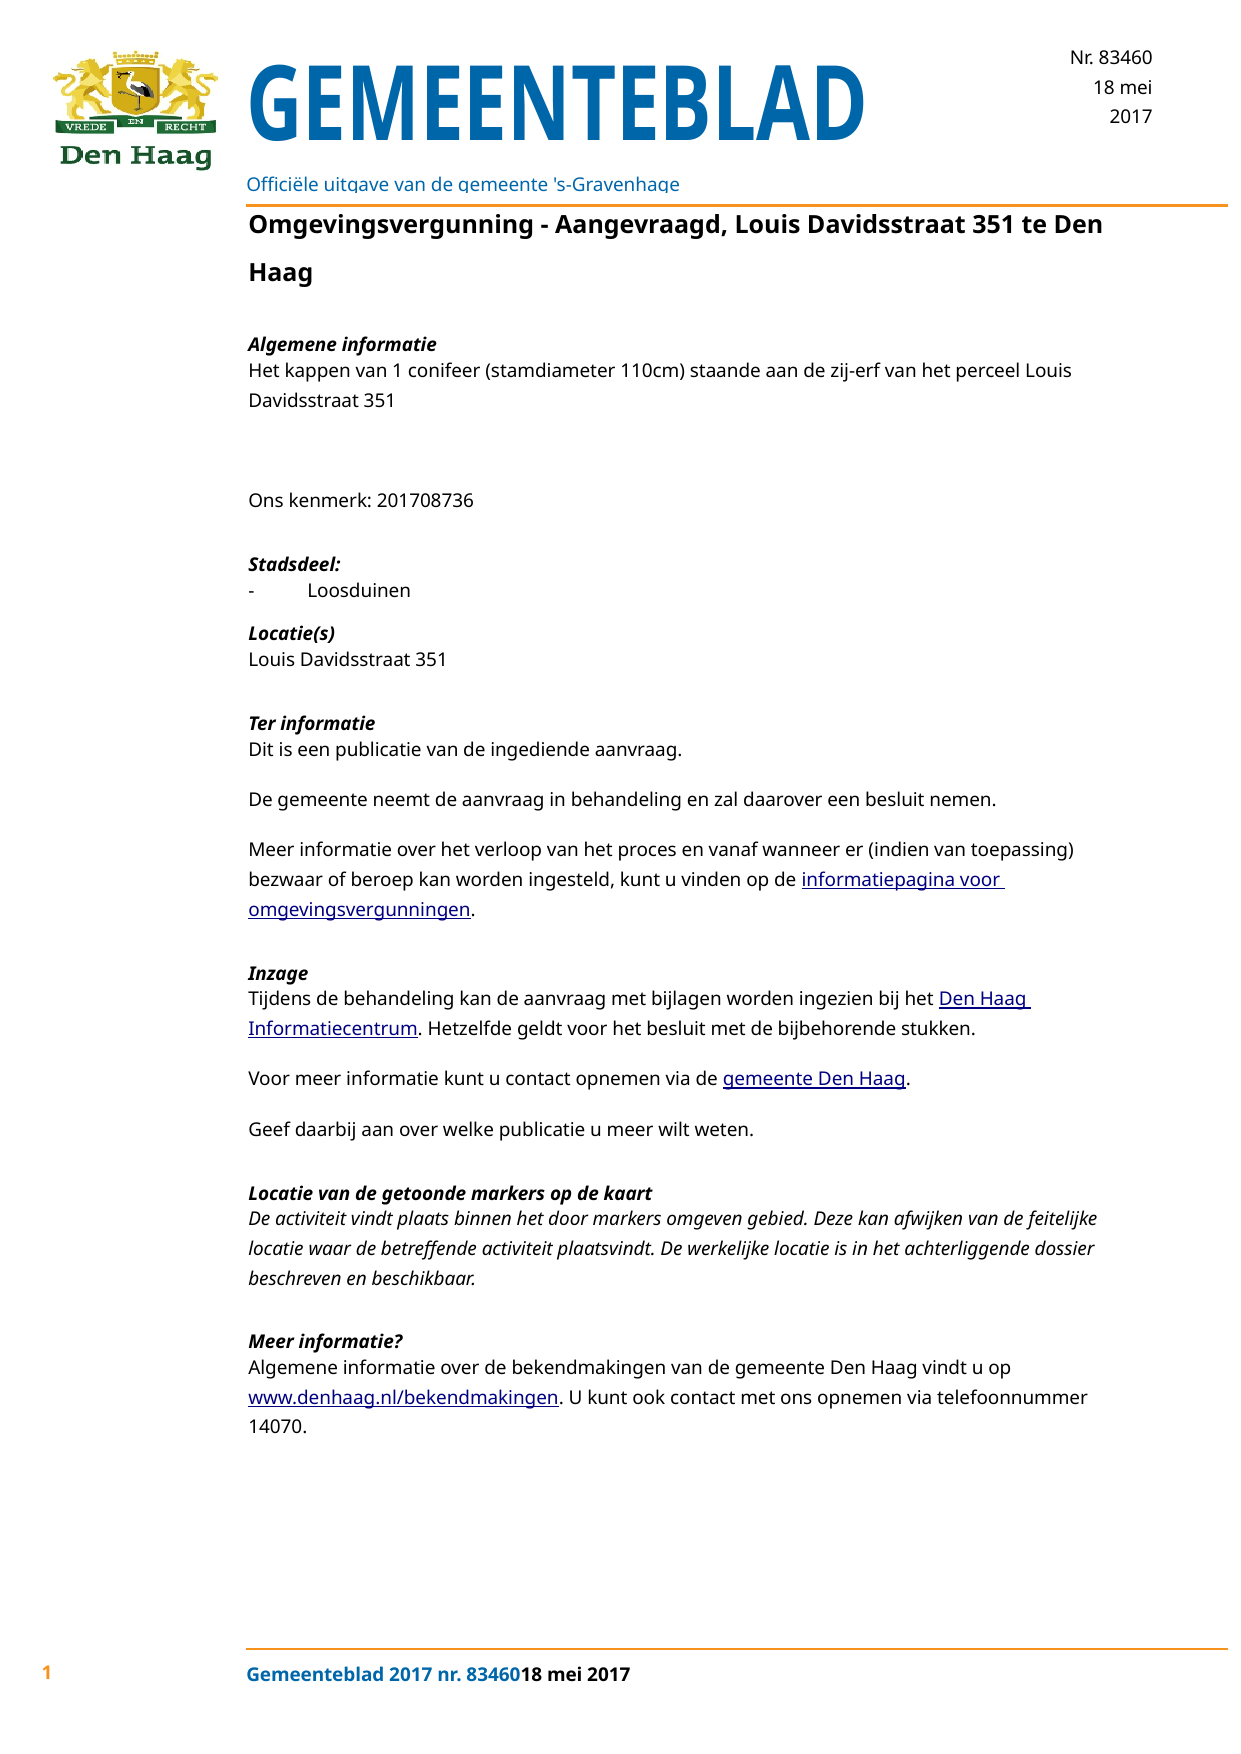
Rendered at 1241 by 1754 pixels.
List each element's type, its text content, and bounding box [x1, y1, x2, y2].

text Ons kenmerk: 201708736 [248, 488, 1152, 513]
text Algemene informatie over de bekendmakingen van de gemeente Den Haag vindt u op www.denhaag.nl/bekendmakingen. U kunt ook contact met ons opnemen via telefoonnummer 14070. [248, 1354, 1152, 1439]
list Loosduinen [248, 577, 1152, 603]
text Locatie(s) [248, 620, 1152, 646]
text Meer informatie? [248, 1329, 1152, 1354]
text De activiteit vindt plaats binnen het door markers omgeven gebied. Deze kan afwijken van de feitelijke locatie waar de betreffende activiteit plaatsvindt. De werkelijke locatie is in het achterliggende dossier beschreven en beschikbaar. [248, 1206, 1152, 1291]
text Algemene informatie [248, 331, 1152, 357]
text Locatie van de getoonde markers op de kaart [248, 1180, 1152, 1206]
text Tijdens de behandeling kan de aanvraag met bijlagen worden ingezien bij het Den Haag Informatiecentrum. Hetzelfde geldt voor het besluit met de bijbehorende stukken. [248, 986, 1152, 1041]
text Omgevingsvergunning - Aangevraagd, Louis Davidsstraat 351 te Den Haag [248, 207, 1152, 288]
text Dit is een publicatie van de ingediende aanvraag. [248, 736, 1152, 762]
text Stadsdeel: [248, 552, 1152, 577]
text Inzage [248, 960, 1152, 986]
text Voor meer informatie kunt u contact opnemen via de gemeente Den Haag. [248, 1066, 1152, 1091]
text Ter informatie [248, 710, 1152, 736]
text Louis Davidsstraat 351 [248, 646, 1152, 672]
text Meer informatie over het verloop van het proces en vanaf wanneer er (indien van toepassing) bezwaar of beroep kan worden ingesteld, kunt u vinden op de informatiepagina voor omgevingsvergunningen. [248, 837, 1152, 922]
text Het kappen van 1 conifeer (stamdiameter 110cm) staande aan de zij-erf van het perceel Louis Davidsstraat 351 [248, 357, 1152, 412]
picture [41, 47, 231, 172]
text De gemeente neemt de aanvraag in behandeling en zal daarover een besluit nemen. [248, 786, 1152, 812]
text Geef daarbij aan over welke publicatie u meer wilt weten. [248, 1116, 1152, 1142]
